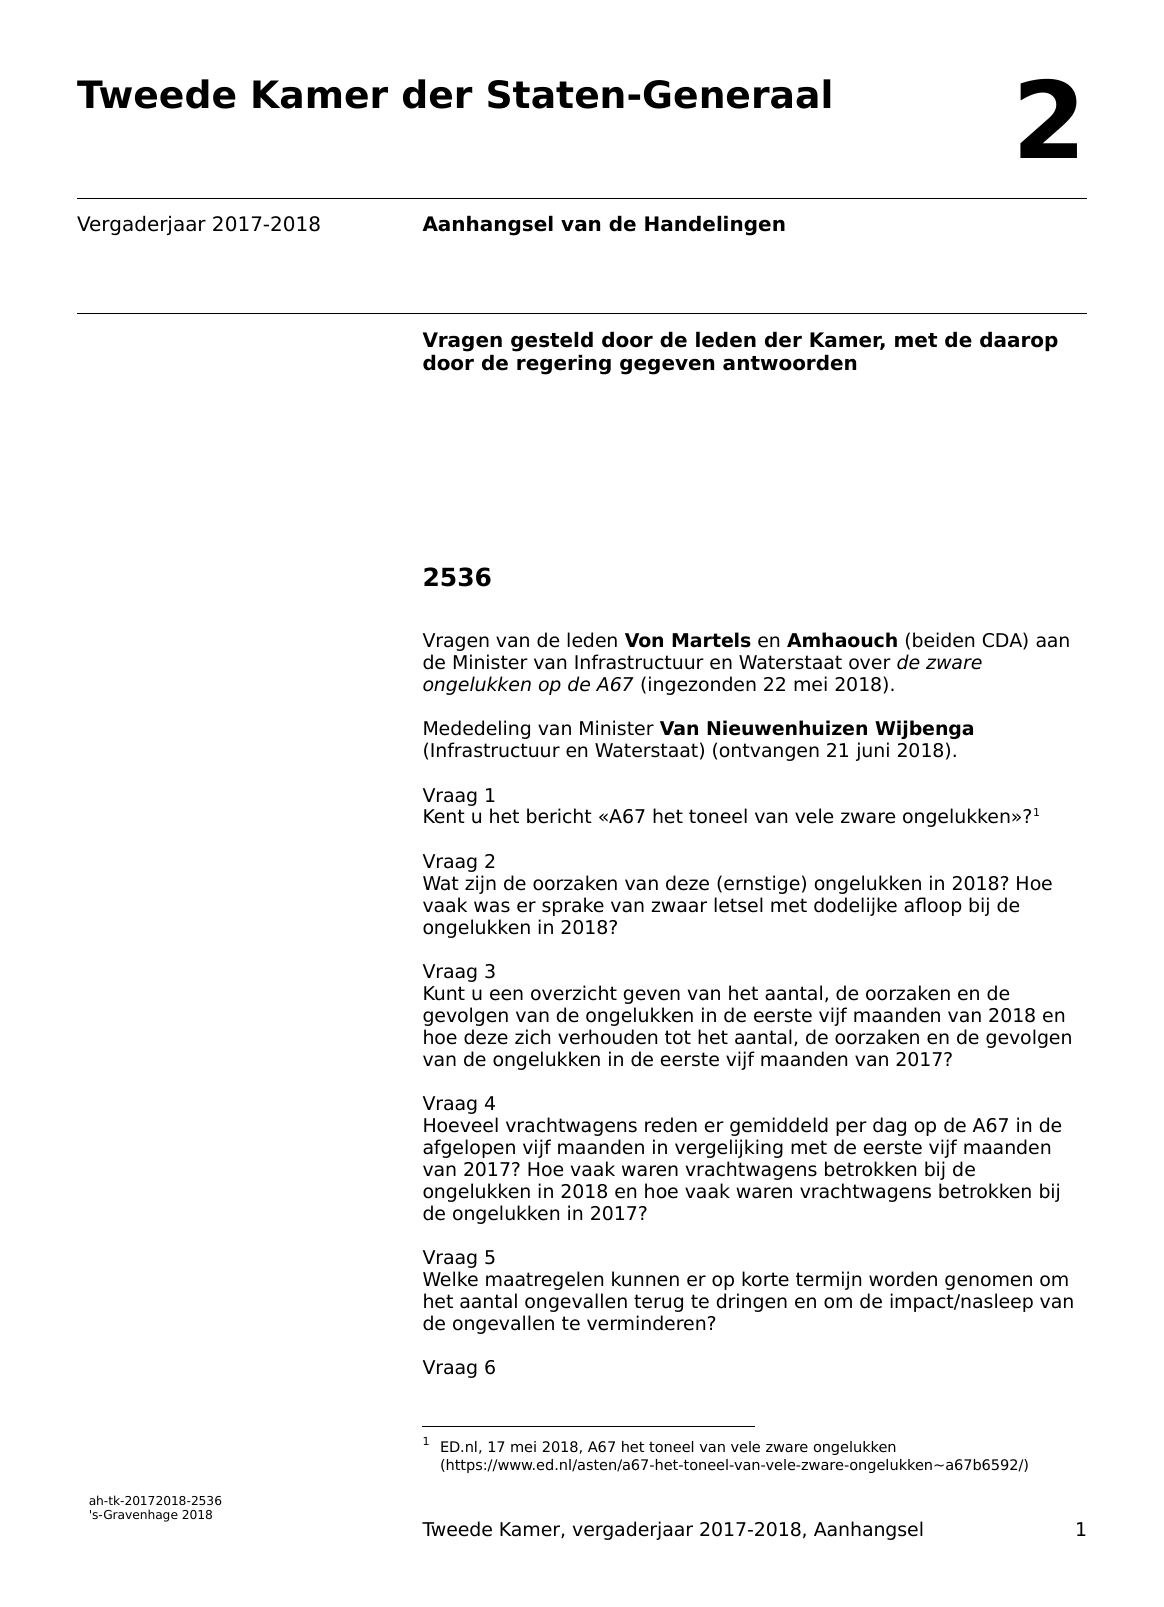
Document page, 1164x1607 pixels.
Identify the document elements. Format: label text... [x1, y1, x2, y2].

text Vraag 1 [422, 784, 1087, 806]
table_cell Vragen gesteld door de leden der Kamer, met de daarop door de regering gegeven antwoorden [422, 314, 1087, 375]
table_header Tweede Kamer der Staten-Generaal [77, 59, 886, 198]
text 2536 [422, 563, 1087, 592]
table_header 2 [886, 59, 1087, 198]
text Vraag 3 [422, 961, 1087, 983]
text Vraag 4 [422, 1093, 1087, 1115]
text Kunt u een overzicht geven van het aantal, de oorzaken en de gevolgen van de ongelukken in de eerste vijf maanden van 2018 en hoe deze zich verhouden tot het aantal, de oorzaken en de gevolgen van de ongelukken in de eerste vijf maanden van 2017? [422, 983, 1087, 1071]
text Vraag 2 [422, 851, 1087, 873]
table_cell [77, 314, 422, 375]
text Vraag 5 [422, 1247, 1087, 1269]
text Welke maatregelen kunnen er op korte termijn worden genomen om het aantal ongevallen terug te dringen en om de impact/nasleep van de ongevallen te verminderen? [422, 1269, 1087, 1335]
table_cell Aanhangsel van de Handelingen [422, 199, 1087, 313]
text Hoeveel vrachtwagens reden er gemiddeld per dag op de A67 in de afgelopen vijf maanden in vergelijking met de eerste vijf maanden van 2017? Hoe vaak waren vrachtwagens betrokken bij de ongelukken in 2018 en hoe vaak waren vrachtwagens betrokken bij de ongelukken in 2017? [422, 1115, 1087, 1225]
text Vraag 6 [422, 1357, 1087, 1379]
text Mededeling van Minister Van Nieuwenhuizen Wijbenga (Infrastructuur en Waterstaat) (ontvangen 21 juni 2018). [422, 718, 1087, 762]
text ED.nl, 17 mei 2018, A67 het toneel van vele zware ongelukken (https://www.ed.nl/asten/a67-het-toneel-van-vele-zware-ongelukken~a67b6592/) [422, 1435, 1087, 1474]
text 's-Gravenhage 2018 [88, 1508, 323, 1522]
text ah-tk-20172018-2536 [88, 1494, 323, 1508]
text Kent u het bericht «A67 het toneel van vele zware ongelukken»? [422, 806, 1087, 828]
text Wat zijn de oorzaken van deze (ernstige) ongelukken in 2018? Hoe vaak was er sprake van zwaar letsel met dodelijke afloop bij de ongelukken in 2018? [422, 873, 1087, 938]
table_cell Vergaderjaar 2017-2018 [77, 199, 422, 313]
text Vragen van de leden Von Martels en Amhaouch (beiden CDA) aan de Minister van Infrastructuur en Waterstaat over de zware ongelukken op de A67 (ingezonden 22 mei 2018). [422, 630, 1087, 696]
